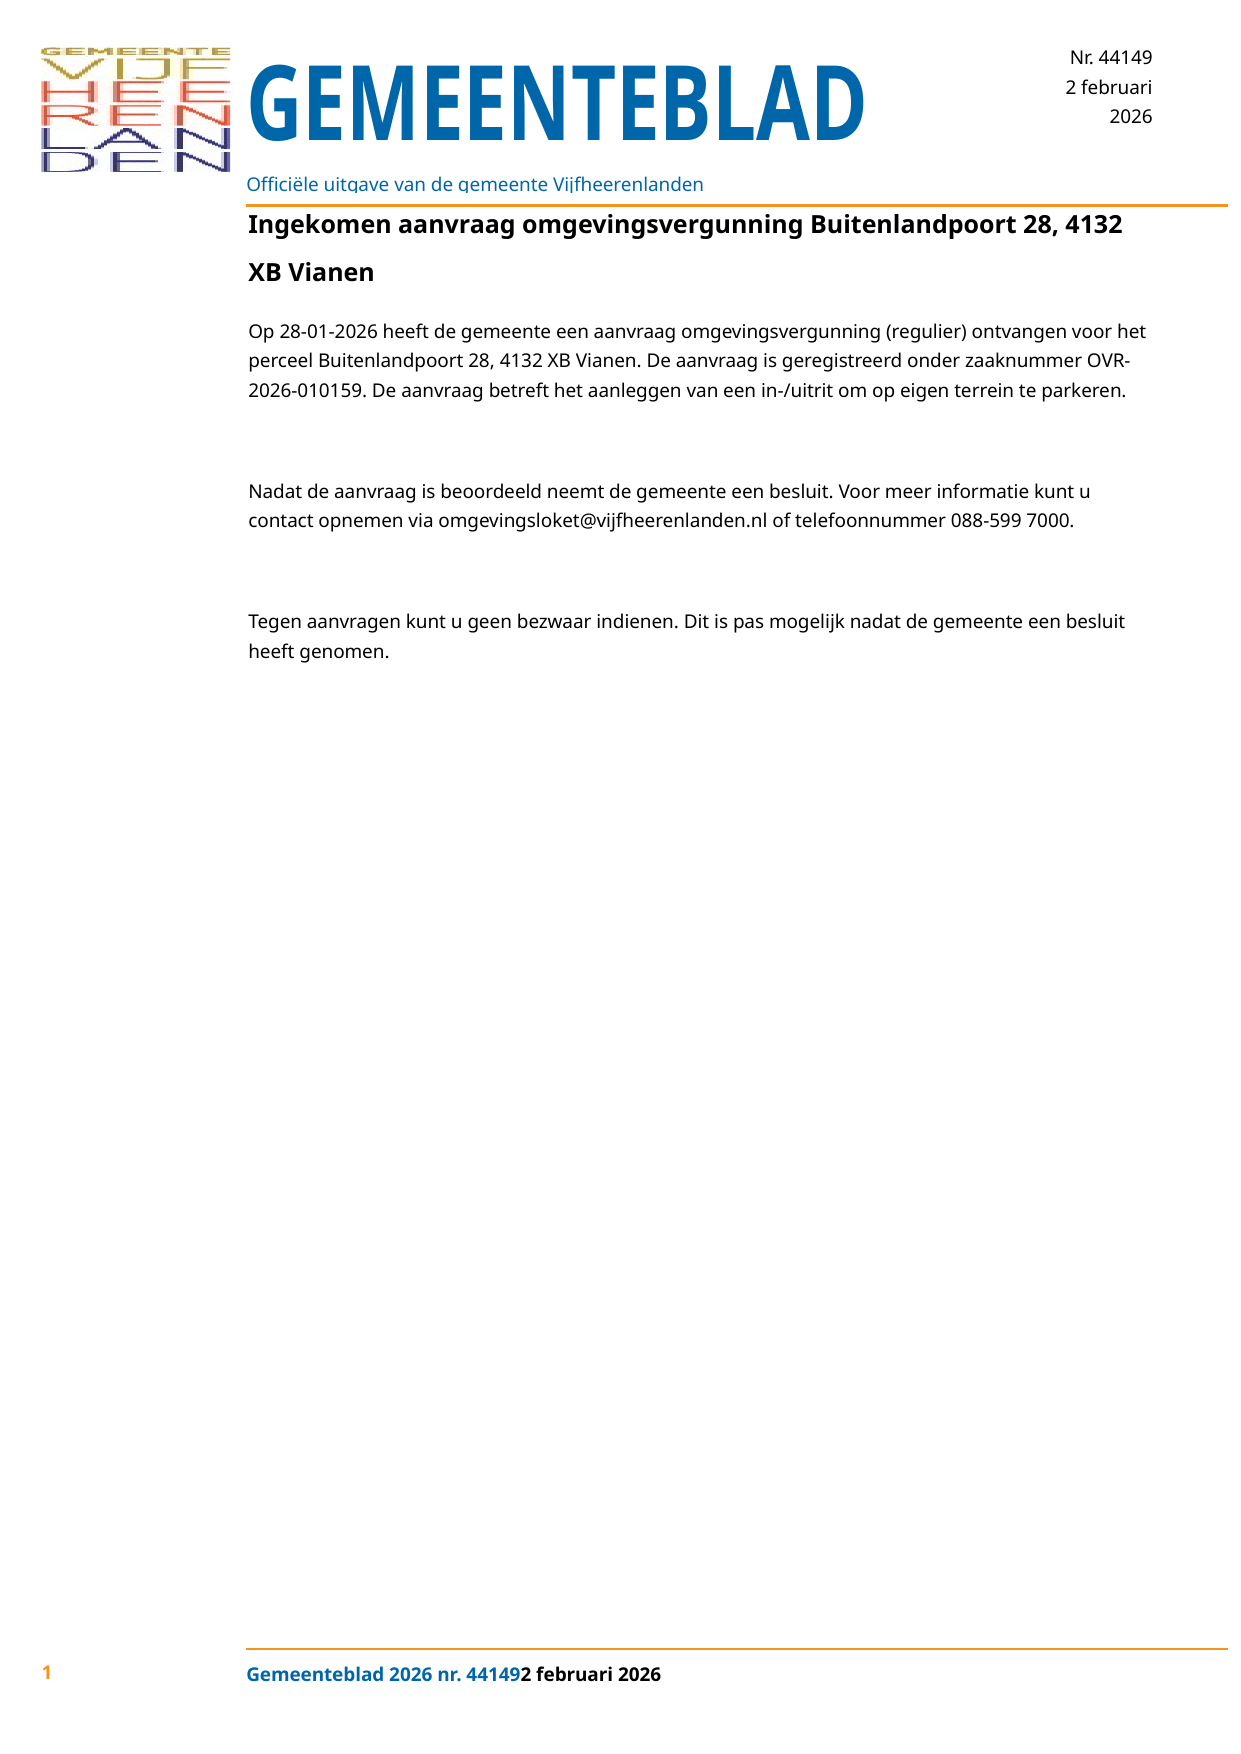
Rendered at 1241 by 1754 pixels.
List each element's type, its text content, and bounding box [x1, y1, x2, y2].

text Tegen aanvragen kunt u geen bezwaar indienen. Dit is pas mogelijk nadat de gemeente een besluit heeft genomen. [248, 608, 1152, 664]
text Op 28-01-2026 heeft de gemeente een aanvraag omgevingsvergunning (regulier) ontvangen voor het perceel Buitenlandpoort 28, 4132 XB Vianen. De aanvraag is geregistreerd onder zaaknummer OVR-2026-010159. De aanvraag betreft het aanleggen van een in-/uitrit om op eigen terrein te parkeren. [248, 318, 1152, 403]
text Ingekomen aanvraag omgevingsvergunning Buitenlandpoort 28, 4132 XB Vianen [248, 207, 1152, 288]
picture [41, 47, 231, 172]
text Nadat de aanvraag is beoordeeld neemt de gemeente een besluit. Voor meer informatie kunt u contact opnemen via omgevingsloket@vijfheerenlanden.nl of telefoonnummer 088-599 7000. [248, 478, 1152, 533]
